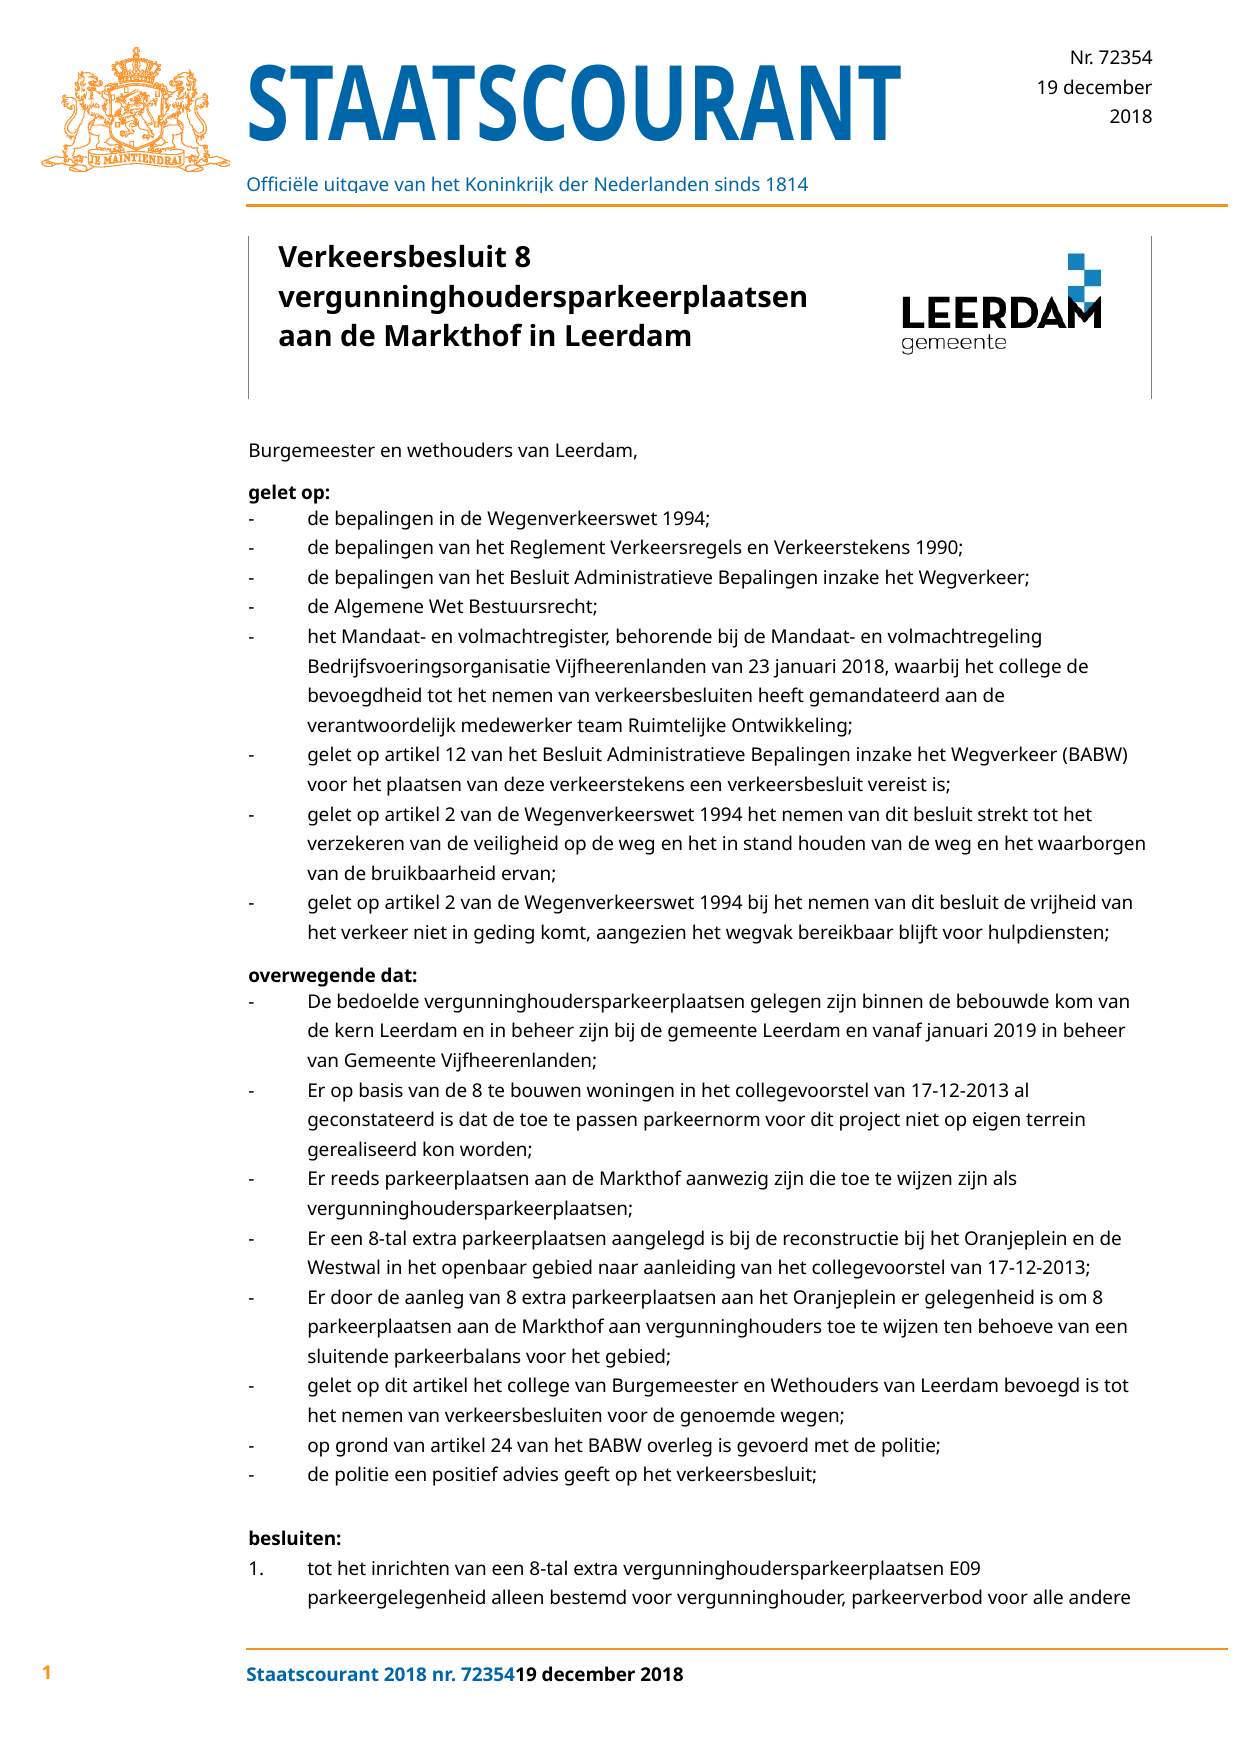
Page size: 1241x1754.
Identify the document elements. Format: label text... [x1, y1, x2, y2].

list gelet op artikel 12 van het Besluit Administratieve Bepalingen inzake het Wegverkeer (BABW) voor het plaatsen van deze verkeerstekens een verkeersbesluit vereist is; [248, 742, 1152, 797]
list op grond van artikel 24 van het BABW overleg is gevoerd met de politie; [248, 1432, 1152, 1457]
picture [882, 236, 1119, 374]
list tot het inrichten van een 8-tal extra vergunninghoudersparkeerplaatsen E09 parkeergelegenheid alleen bestemd voor vergunninghouder, parkeerverbod voor alle andere [248, 1555, 1152, 1610]
list Er reeds parkeerplaatsen aan de Markthof aanwezig zijn die toe te wijzen zijn als vergunninghoudersparkeerplaatsen; [248, 1166, 1152, 1221]
picture [41, 47, 231, 172]
list Er door de aanleg van 8 extra parkeerplaatsen aan het Oranjeplein er gelegenheid is om 8 parkeerplaatsen aan de Markthof aan vergunninghouders toe te wijzen ten behoeve van een sluitende parkeerbalans voor het gebied; [248, 1284, 1152, 1369]
table_header Verkeersbesluit 8 vergunninghoudersparkeerplaatsen aan de Markthof in Leerdam [249, 236, 850, 399]
list gelet op dit artikel het college van Burgemeester en Wethouders van Leerdam bevoegd is tot het nemen van verkeersbesluiten voor de genoemde wegen; [248, 1373, 1152, 1428]
text gelet op: [248, 479, 1152, 505]
text besluiten: [248, 1525, 1152, 1551]
list De bedoelde vergunninghoudersparkeerplaatsen gelegen zijn binnen de bebouwde kom van de kern Leerdam en in beheer zijn bij de gemeente Leerdam en vanaf januari 2019 in beheer van Gemeente Vijfheerenlanden; [248, 988, 1152, 1073]
list de bepalingen in de Wegenverkeerswet 1994; [248, 505, 1152, 531]
list de Algemene Wet Bestuursrecht; [248, 594, 1152, 619]
table_header [850, 236, 1151, 399]
list Er op basis van de 8 te bouwen woningen in het collegevoorstel van 17-12-2013 al geconstateerd is dat de toe te passen parkeernorm voor dit project niet op eigen terrein gerealiseerd kon worden; [248, 1077, 1152, 1162]
list de bepalingen van het Besluit Administratieve Bepalingen inzake het Wegverkeer; [248, 564, 1152, 590]
text overwegende dat: [248, 962, 1152, 988]
list Er een 8-tal extra parkeerplaatsen aangelegd is bij de reconstructie bij het Oranjeplein en de Westwal in het openbaar gebied naar aanleiding van het collegevoorstel van 17-12-2013; [248, 1225, 1152, 1280]
list de bepalingen van het Reglement Verkeersregels en Verkeerstekens 1990; [248, 534, 1152, 560]
list gelet op artikel 2 van de Wegenverkeerswet 1994 bij het nemen van dit besluit de vrijheid van het verkeer niet in geding komt, aangezien het wegvak bereikbaar blijft voor hulpdiensten; [248, 889, 1152, 945]
list gelet op artikel 2 van de Wegenverkeerswet 1994 het nemen van dit besluit strekt tot het verzekeren van de veiligheid op de weg en het in stand houden van de weg en het waarborgen van de bruikbaarheid ervan; [248, 801, 1152, 886]
text Burgemeester en wethouders van Leerdam, [248, 437, 1152, 463]
list de politie een positief advies geeft op het verkeersbesluit; [248, 1461, 1152, 1487]
list het Mandaat- en volmachtregister, behorende bij de Mandaat- en volmachtregeling Bedrijfsvoeringsorganisatie Vijfheerenlanden van 23 januari 2018, waarbij het college de bevoegdheid tot het nemen van verkeersbesluiten heeft gemandateerd aan de verantwoordelijk medewerker team Ruimtelijke Ontwikkeling; [248, 623, 1152, 738]
